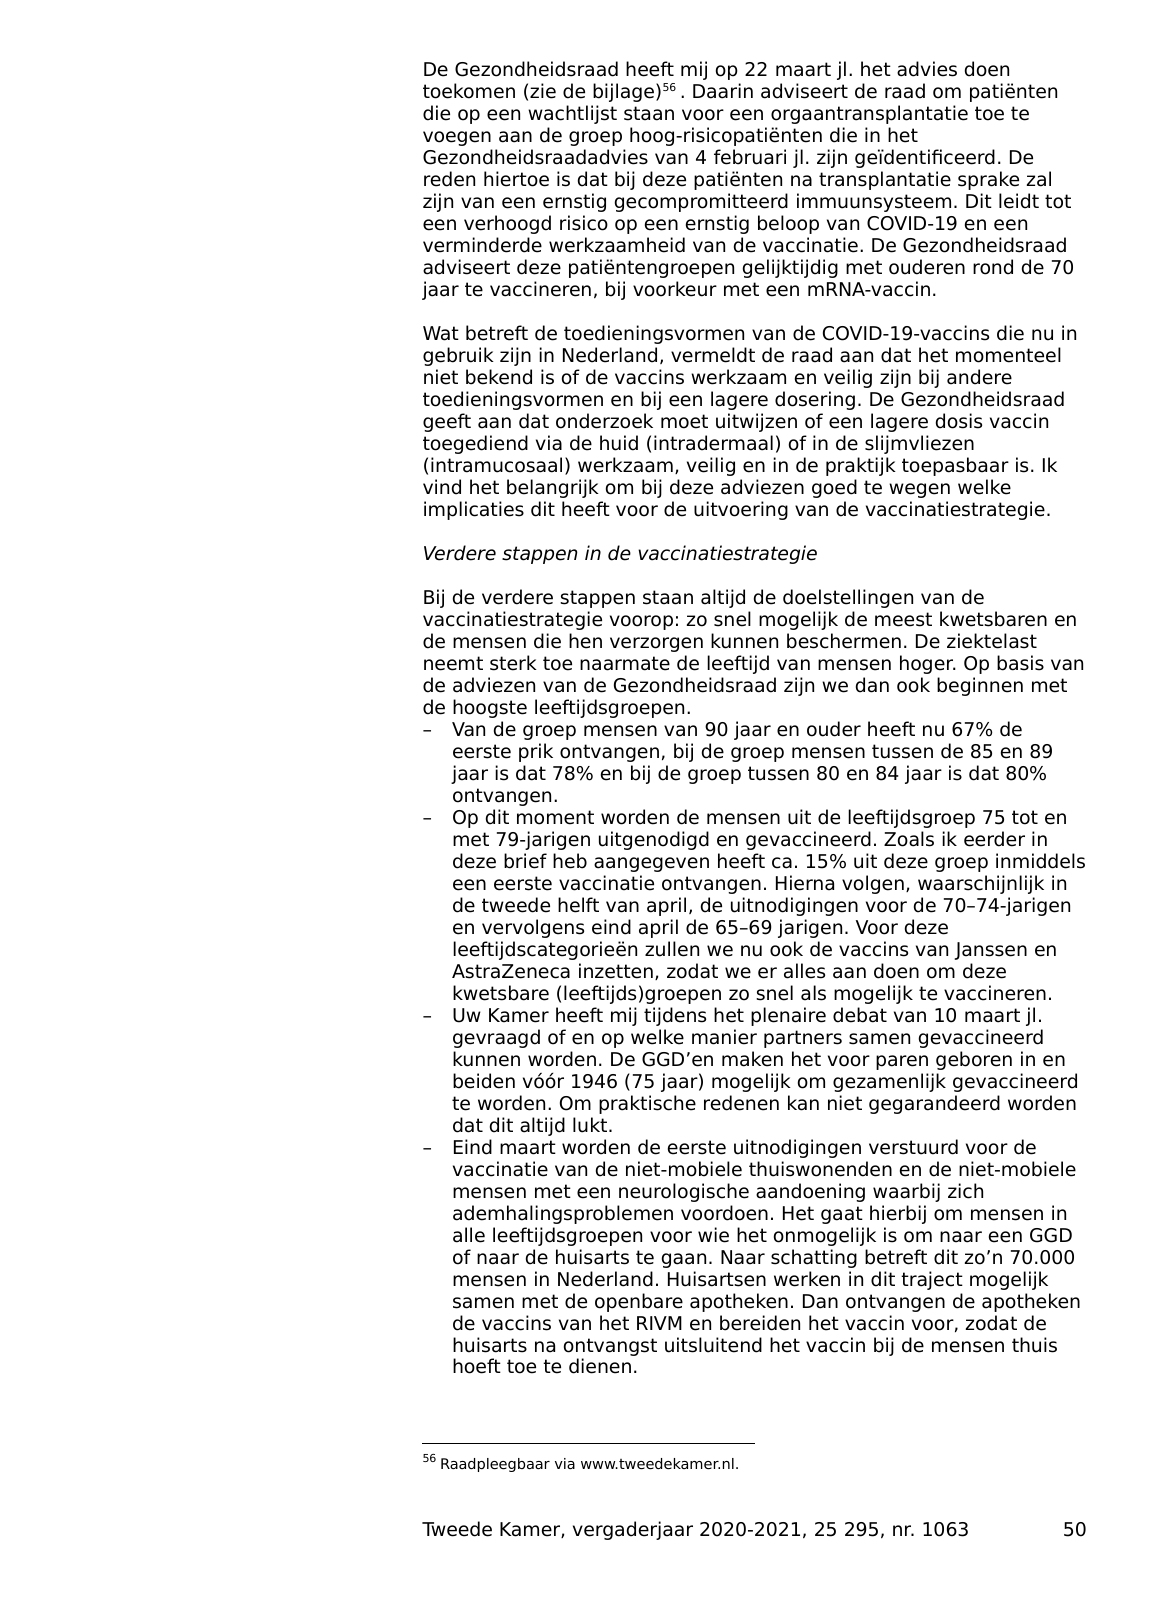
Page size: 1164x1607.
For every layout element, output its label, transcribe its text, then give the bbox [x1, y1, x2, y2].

text – Eind maart worden de eerste uitnodigingen verstuurd voor de vaccinatie van de niet-mobiele thuiswonenden en de niet-mobiele mensen met een neurologische aandoening waarbij zich ademhalingsproblemen voordoen. Het gaat hierbij om mensen in alle leeftijdsgroepen voor wie het onmogelijk is om naar een GGD of naar de huisarts te gaan. Naar schatting betreft dit zo’n 70.000 mensen in Nederland. Huisartsen werken in dit traject mogelijk samen met de openbare apotheken. Dan ontvangen de apotheken de vaccins van het RIVM en bereiden het vaccin voor, zodat de huisarts na ontvangst uitsluitend het vaccin bij de mensen thuis hoeft toe te dienen. [422, 1137, 1087, 1378]
subtitle Verdere stappen in de vaccinatiestrategie [422, 543, 1087, 565]
text Bij de verdere stappen staan altijd de doelstellingen van de vaccinatiestrategie voorop: zo snel mogelijk de meest kwetsbaren en de mensen die hen verzorgen kunnen beschermen. De ziektelast neemt sterk toe naarmate de leeftijd van mensen hoger. Op basis van de adviezen van de Gezondheidsraad zijn we dan ook beginnen met de hoogste leeftijdsgroepen. [422, 587, 1087, 719]
text Raadpleegbaar via www.tweedekamer.nl. [422, 1452, 1087, 1474]
text – Uw Kamer heeft mij tijdens het plenaire debat van 10 maart jl. gevraagd of en op welke manier partners samen gevaccineerd kunnen worden. De GGD’en maken het voor paren geboren in en beiden vóór 1946 (75 jaar) mogelijk om gezamenlijk gevaccineerd te worden. Om praktische redenen kan niet gegarandeerd worden dat dit altijd lukt. [422, 1005, 1087, 1137]
text De Gezondheidsraad heeft mij op 22 maart jl. het advies doen toekomen (zie de bijlage). Daarin adviseert de raad om patiënten die op een wachtlijst staan voor een orgaantransplantatie toe te voegen aan de groep hoog-risicopatiënten die in het Gezondheidsraadadvies van 4 februari jl. zijn geïdentificeerd. De reden hiertoe is dat bij deze patiënten na transplantatie sprake zal zijn van een ernstig gecompromitteerd immuunsysteem. Dit leidt tot een verhoogd risico op een ernstig beloop van COVID-19 en een verminderde werkzaamheid van de vaccinatie. De Gezondheidsraad adviseert deze patiëntengroepen gelijktijdig met ouderen rond de 70 jaar te vaccineren, bij voorkeur met een mRNA-vaccin. [422, 59, 1087, 301]
text – Op dit moment worden de mensen uit de leeftijdsgroep 75 tot en met 79-jarigen uitgenodigd en gevaccineerd. Zoals ik eerder in deze brief heb aangegeven heeft ca. 15% uit deze groep inmiddels een eerste vaccinatie ontvangen. Hierna volgen, waarschijnlijk in de tweede helft van april, de uitnodigingen voor de 70–74-jarigen en vervolgens eind april de 65–69 jarigen. Voor deze leeftijdscategorieën zullen we nu ook de vaccins van Janssen en AstraZeneca inzetten, zodat we er alles aan doen om deze kwetsbare (leeftijds)groepen zo snel als mogelijk te vaccineren. [422, 807, 1087, 1005]
text – Van de groep mensen van 90 jaar en ouder heeft nu 67% de eerste prik ontvangen, bij de groep mensen tussen de 85 en 89 jaar is dat 78% en bij de groep tussen 80 en 84 jaar is dat 80% ontvangen. [422, 719, 1087, 807]
text Wat betreft de toedieningsvormen van de COVID-19-vaccins die nu in gebruik zijn in Nederland, vermeldt de raad aan dat het momenteel niet bekend is of de vaccins werkzaam en veilig zijn bij andere toedieningsvormen en bij een lagere dosering. De Gezondheidsraad geeft aan dat onderzoek moet uitwijzen of een lagere dosis vaccin toegediend via de huid (intradermaal) of in de slijmvliezen (intramucosaal) werkzaam, veilig en in de praktijk toepasbaar is. Ik vind het belangrijk om bij deze adviezen goed te wegen welke implicaties dit heeft voor de uitvoering van de vaccinatiestrategie. [422, 323, 1087, 521]
